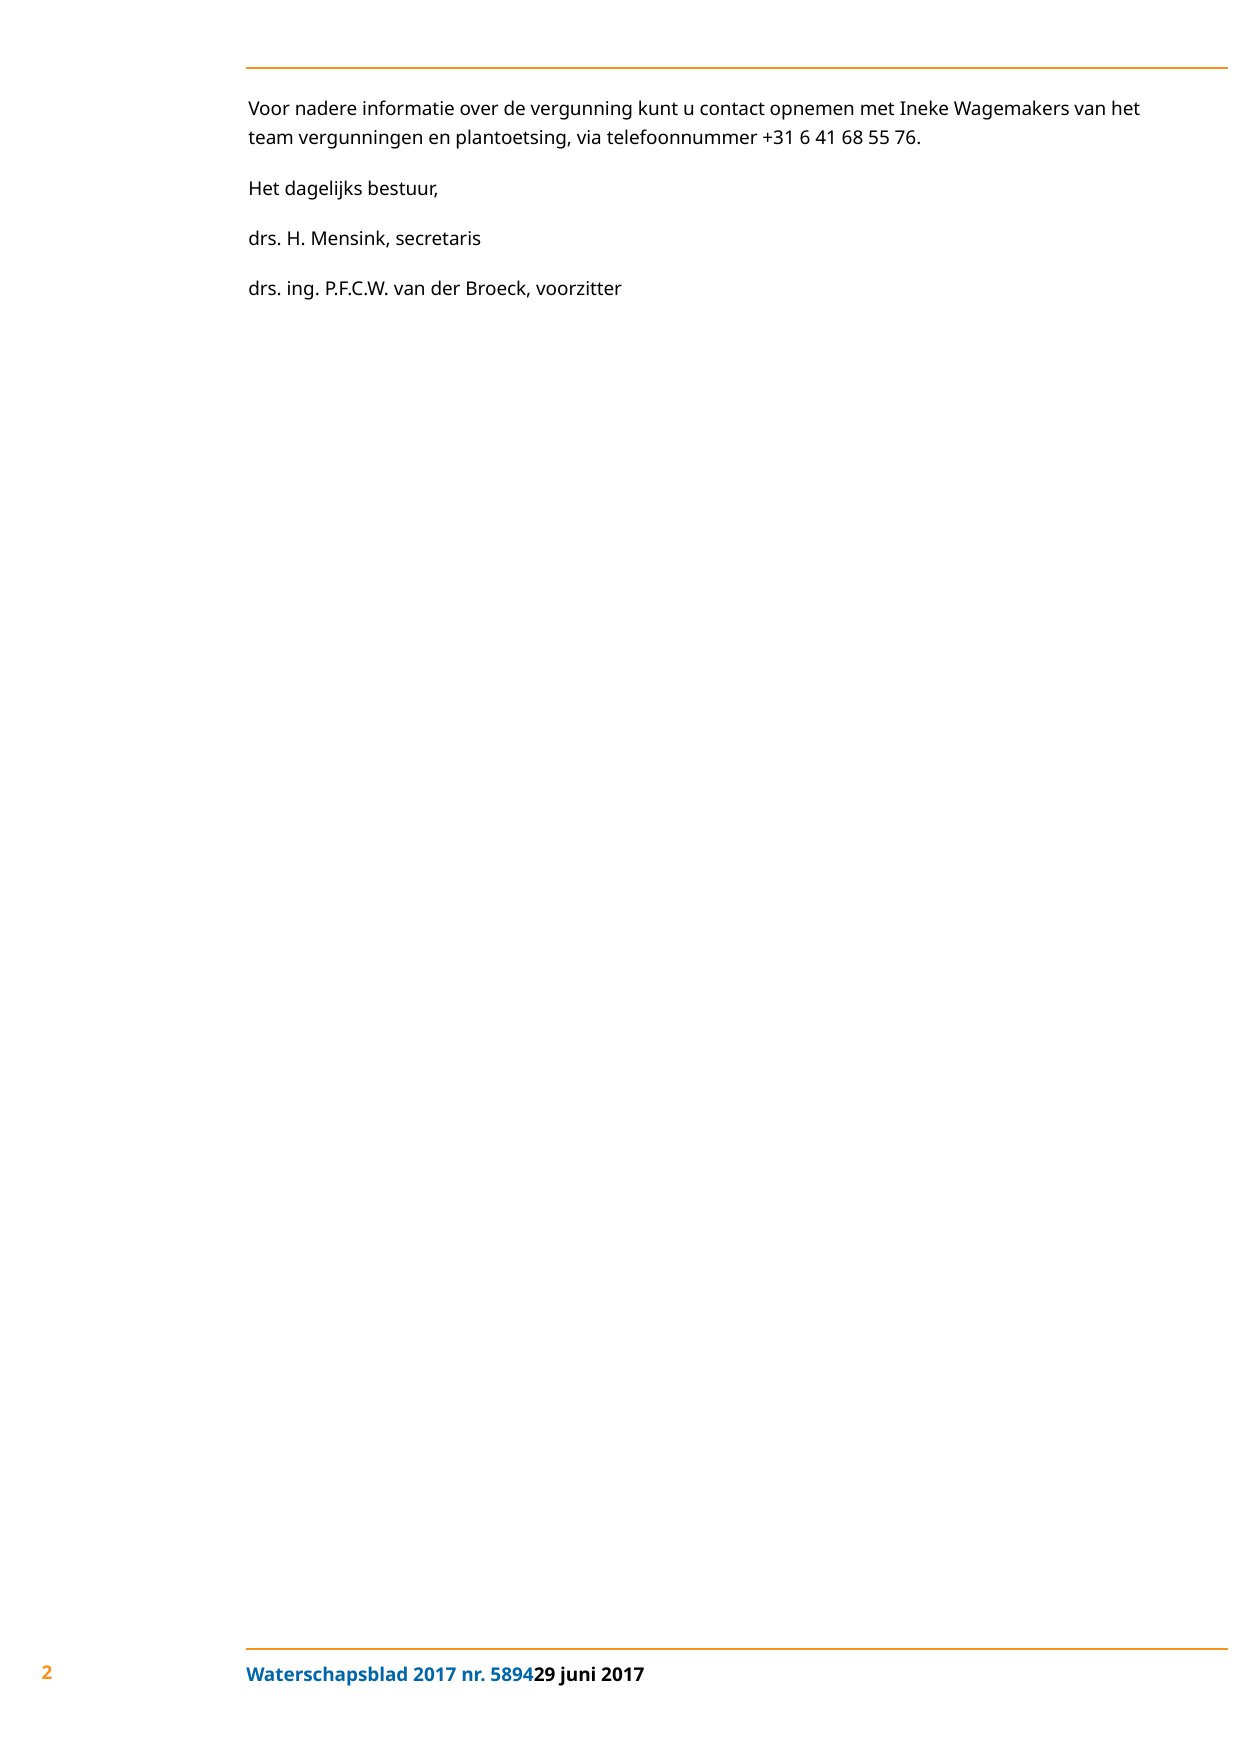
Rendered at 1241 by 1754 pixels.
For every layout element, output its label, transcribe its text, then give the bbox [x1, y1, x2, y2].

text Voor nadere informatie over de vergunning kunt u contact opnemen met Ineke Wagemakers van het team vergunningen en plantoetsing, via telefoonnummer +31 6 41 68 55 76. [248, 95, 1152, 150]
text drs. ing. P.F.C.W. van der Broeck, voorzitter [248, 276, 1152, 301]
picture [41, 47, 231, 172]
text Het dagelijks bestuur, [248, 175, 1152, 201]
text drs. H. Mensink, secretaris [248, 225, 1152, 251]
